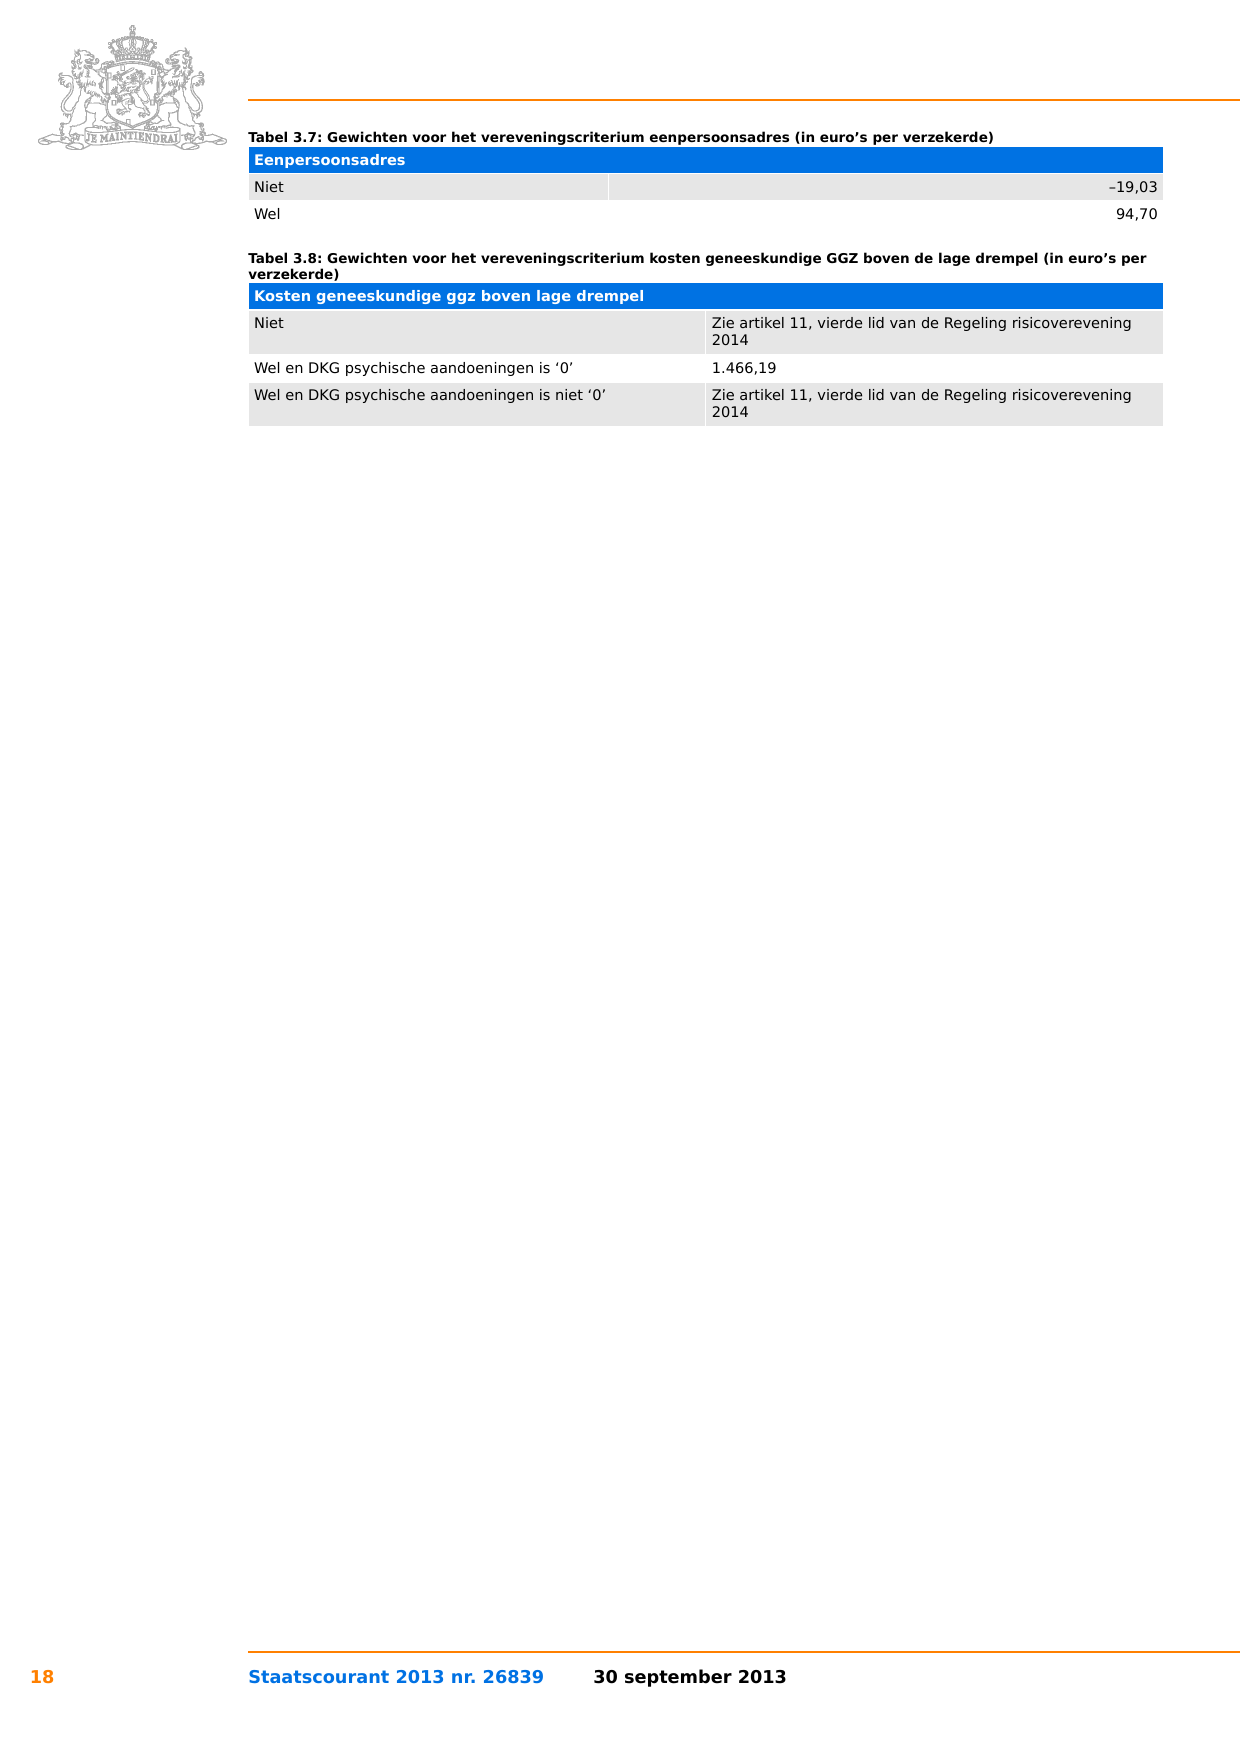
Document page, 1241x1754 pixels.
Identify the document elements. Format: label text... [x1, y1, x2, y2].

table_cell Wel en DKG psychische aandoeningen is niet ‘0’ [249, 383, 705, 426]
table_cell 94,70 [609, 201, 1163, 228]
table_header Tabel 3.8: Gewichten voor het vereveningscriterium kosten geneeskundige GGZ boven de lage drempel (in euro’s per verzekerde) [248, 251, 1163, 282]
table_cell Zie artikel 11, vierde lid van de Regeling risicoverevening 2014 [706, 311, 1163, 354]
table_cell Eenpersoonsadres [249, 147, 1163, 173]
table_cell Niet [249, 174, 608, 200]
table_cell 1.466,19 [706, 355, 1163, 381]
table_cell Niet [249, 311, 705, 354]
table_cell Zie artikel 11, vierde lid van de Regeling risicoverevening 2014 [706, 383, 1163, 426]
table_cell Wel en DKG psychische aandoeningen is ‘0’ [249, 355, 705, 381]
table_cell Wel [249, 201, 608, 228]
table_cell Kosten geneeskundige ggz boven lage drempel [249, 283, 1163, 309]
table_header Tabel 3.7: Gewichten voor het vereveningscriterium eenpersoonsadres (in euro’s per verzekerde) [248, 130, 1163, 146]
table_cell –19,03 [609, 174, 1163, 200]
picture [38, 25, 227, 150]
